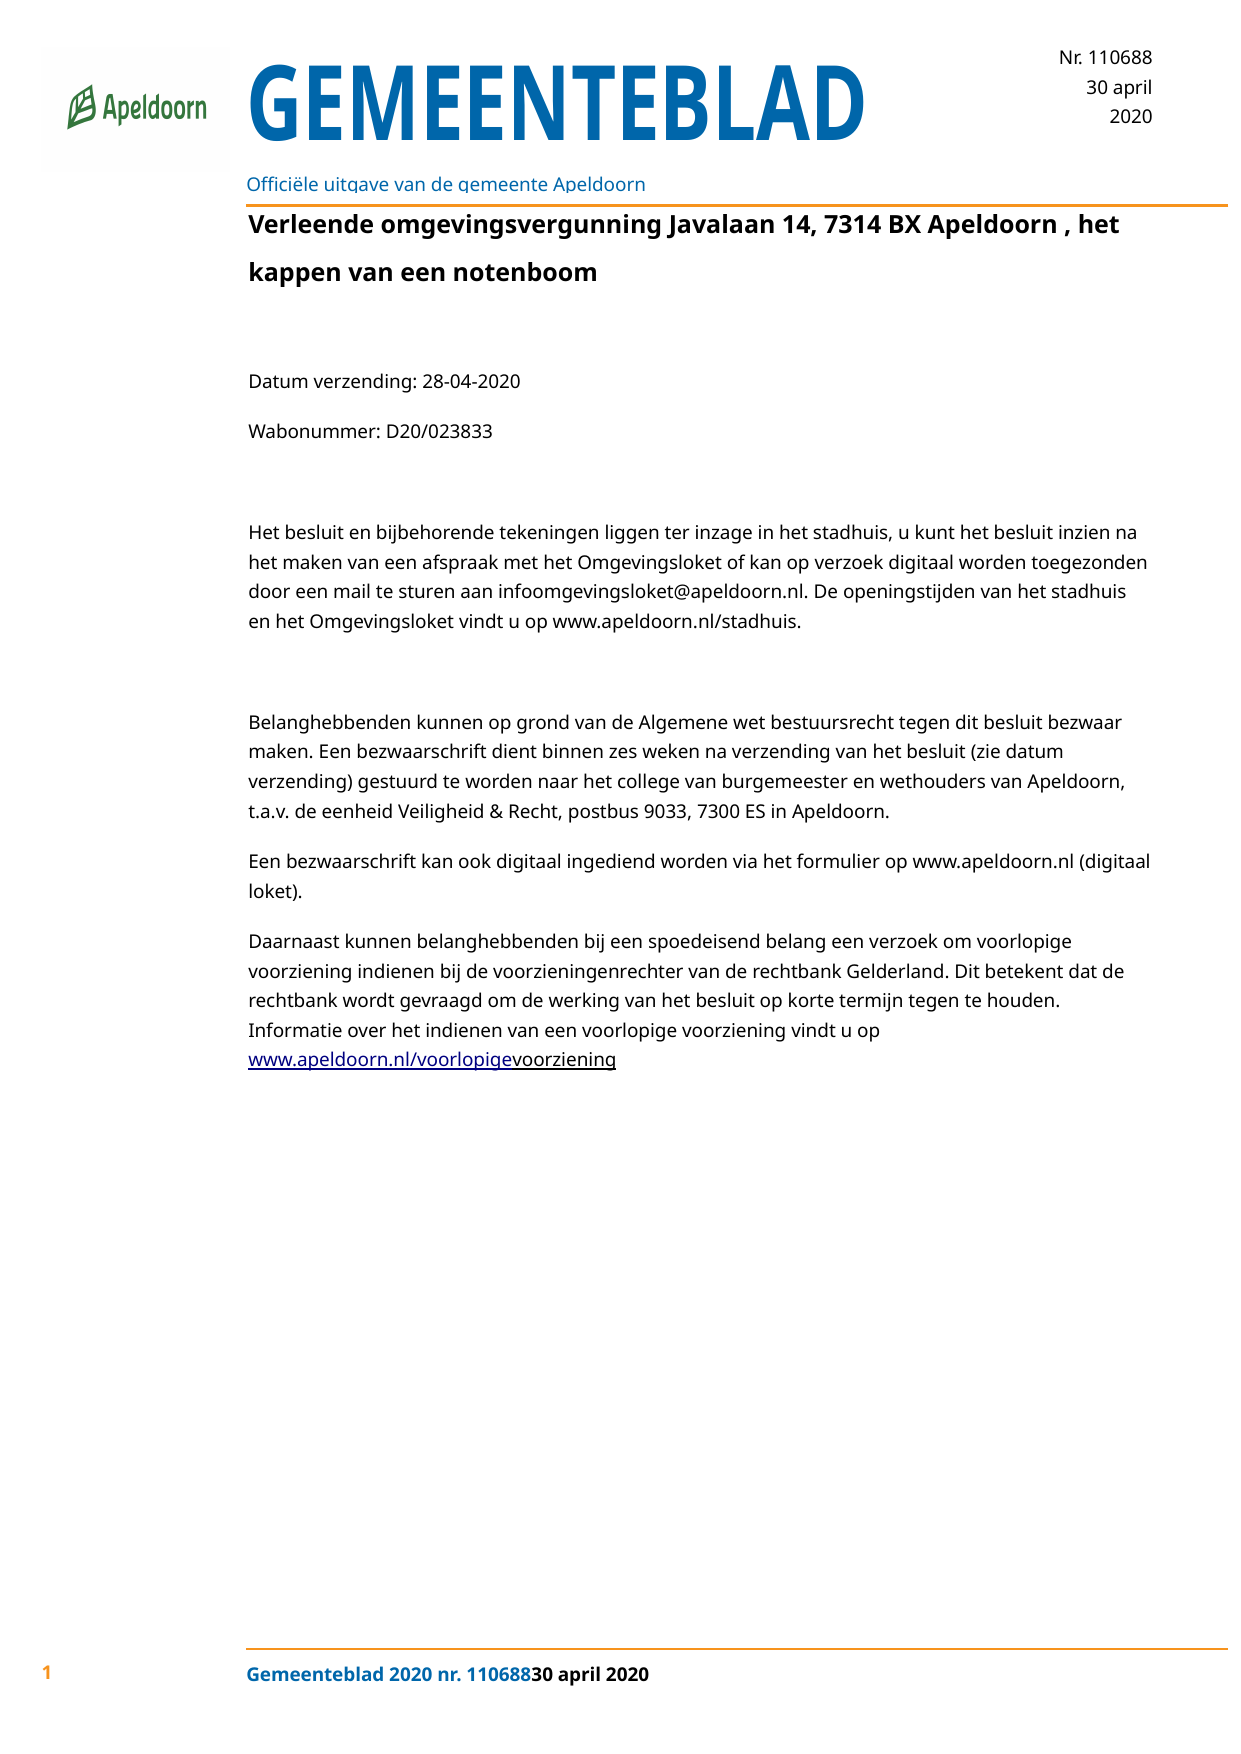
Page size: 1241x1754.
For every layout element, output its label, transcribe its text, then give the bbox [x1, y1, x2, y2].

text Datum verzending: 28-04-2020 [248, 368, 1152, 394]
text Het besluit en bijbehorende tekeningen liggen ter inzage in het stadhuis, u kunt het besluit inzien na het maken van een afspraak met het Omgevingsloket of kan op verzoek digitaal worden toegezonden door een mail te sturen aan infoomgevingsloket@apeldoorn.nl. De openingstijden van het stadhuis en het Omgevingsloket vindt u op www.apeldoorn.nl/stadhuis. [248, 519, 1152, 634]
picture [41, 47, 231, 172]
text Belanghebbenden kunnen op grond van de Algemene wet bestuursrecht tegen dit besluit bezwaar maken. Een bezwaarschrift dient binnen zes weken na verzending van het besluit (zie datum verzending) gestuurd te worden naar het college van burgemeester en wethouders van Apeldoorn, t.a.v. de eenheid Veiligheid & Recht, postbus 9033, 7300 ES in Apeldoorn. [248, 709, 1152, 824]
text Verleende omgevingsvergunning Javalaan 14, 7314 BX Apeldoorn , het kappen van een notenboom [248, 207, 1152, 288]
text Daarnaast kunnen belanghebbenden bij een spoedeisend belang een verzoek om voorlopige voorziening indienen bij de voorzieningenrechter van de rechtbank Gelderland. Dit betekent dat de rechtbank wordt gevraagd om de werking van het besluit op korte termijn tegen te houden. Informatie over het indienen van een voorlopige voorziening vindt u op www.apeldoorn.nl/voorlopigevoorziening [248, 928, 1152, 1072]
text Een bezwaarschrift kan ook digitaal ingediend worden via het formulier op www.apeldoorn.nl (digitaal loket). [248, 848, 1152, 904]
text Wabonummer: D20/023833 [248, 419, 1152, 444]
